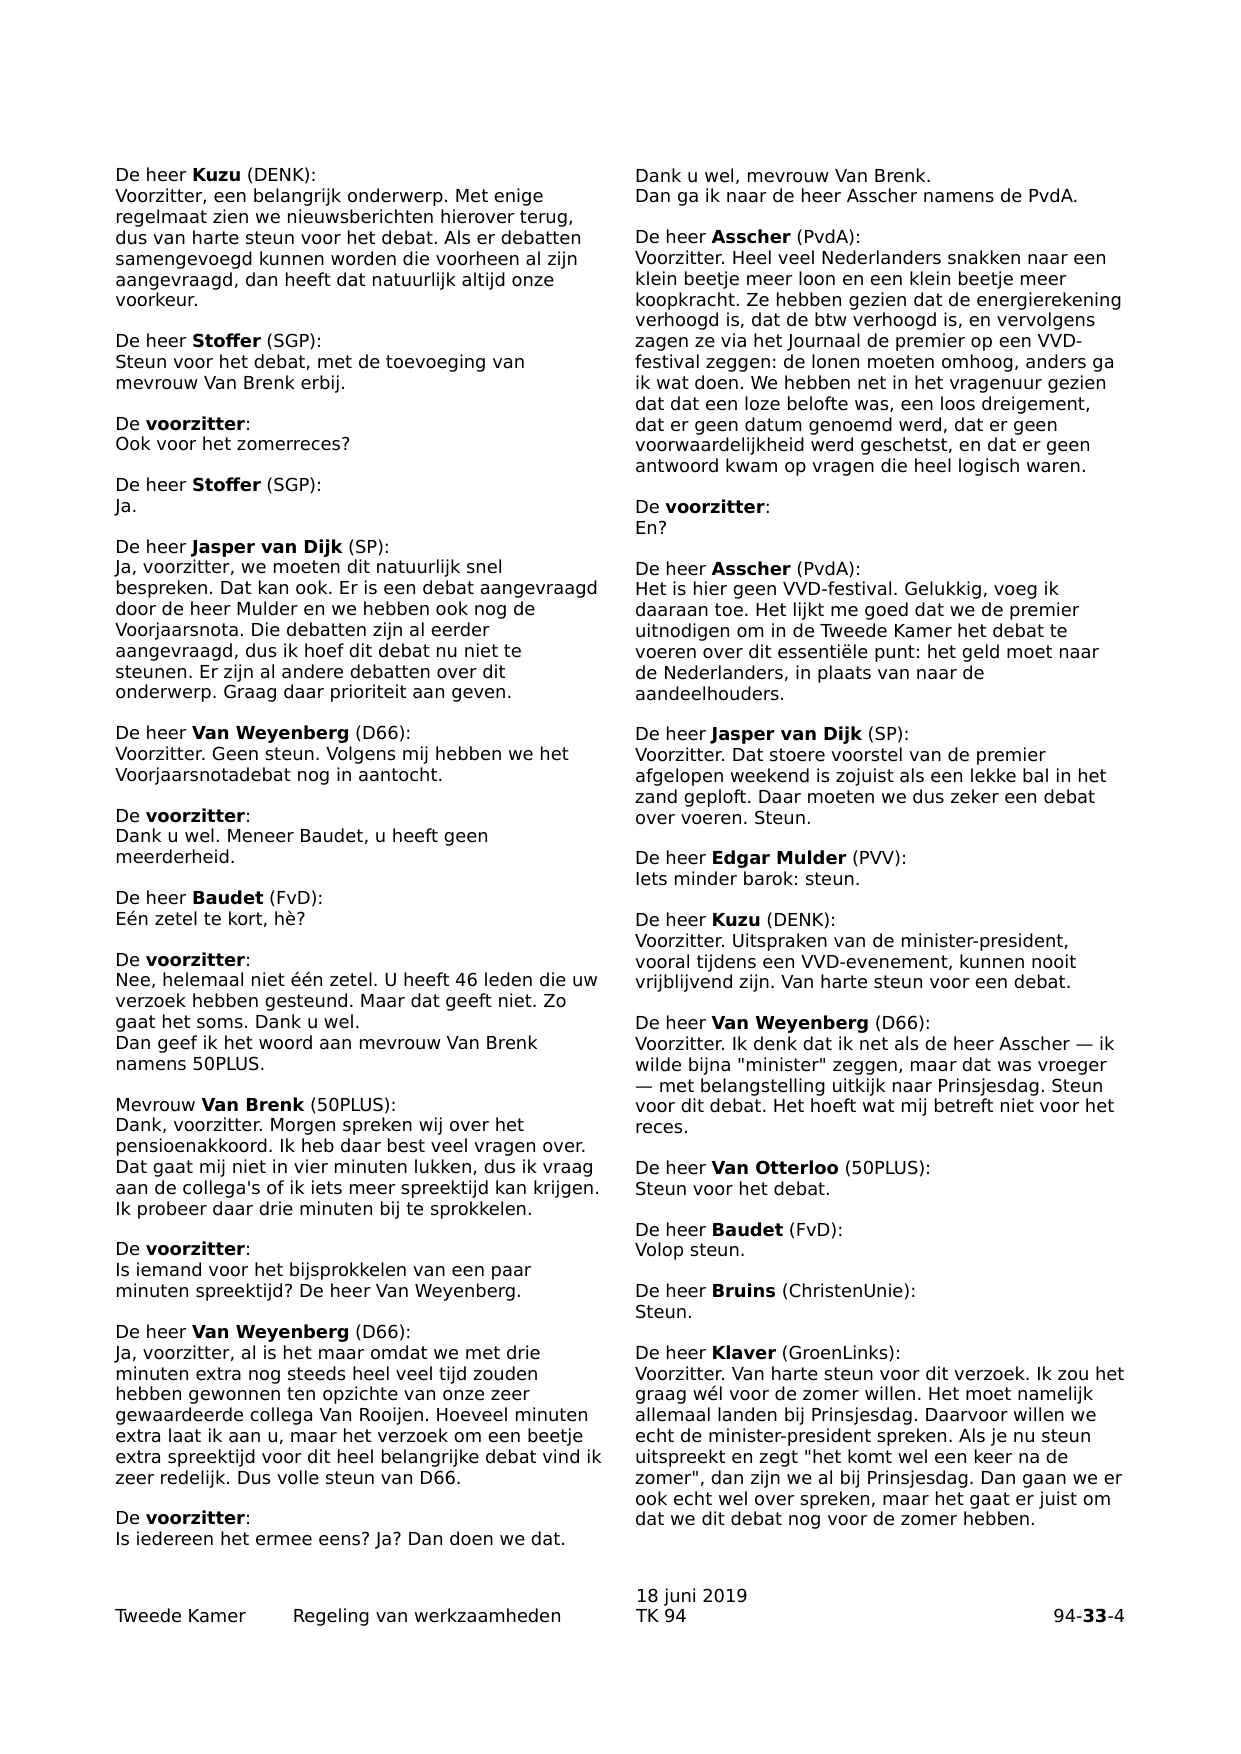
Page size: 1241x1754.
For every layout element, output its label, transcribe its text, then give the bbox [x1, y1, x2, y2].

text Is iedereen het ermee eens? Ja? Dan doen we dat. [115, 1529, 605, 1550]
text De heer Baudet (FvD): [635, 1219, 1125, 1240]
text Dan ga ik naar de heer Asscher namens de PvdA. [635, 186, 1125, 207]
text Is iemand voor het bijsprokkelen van een paar minuten spreektijd? De heer Van Weyenberg. [115, 1260, 605, 1302]
text Volop steun. [635, 1240, 1125, 1261]
text Eén zetel te kort, hè? [115, 909, 605, 929]
text De heer Kuzu (DENK): [635, 910, 1125, 931]
text Voorzitter. Heel veel Nederlanders snakken naar een klein beetje meer loon en een klein beetje meer koopkracht. Ze hebben gezien dat de energierekening verhoogd is, dat de btw verhoogd is, en vervolgens zagen ze via het Journaal de premier op een VVD-festival zeggen: de lonen moeten omhoog, anders ga ik wat doen. We hebben net in het vragenuur gezien dat dat een loze belofte was, een loos dreigement, dat er geen datum genoemd werd, dat er geen voorwaardelijkheid werd geschetst, en dat er geen antwoord kwam op vragen die heel logisch waren. [635, 248, 1125, 477]
text De heer Edgar Mulder (PVV): [635, 848, 1125, 869]
text Mevrouw Van Brenk (50PLUS): [115, 1094, 605, 1115]
text De heer Asscher (PvdA): [635, 227, 1125, 248]
text Ja, voorzitter, we moeten dit natuurlijk snel bespreken. Dat kan ook. Er is een debat aangevraagd door de heer Mulder en we hebben ook nog de Voorjaarsnota. Die debatten zijn al eerder aangevraagd, dus ik hoef dit debat nu niet te steunen. Er zijn al andere debatten over dit onderwerp. Graag daar prioriteit aan geven. [115, 557, 605, 703]
text De heer Van Weyenberg (D66): [635, 1013, 1125, 1034]
text De voorzitter: [115, 806, 605, 826]
text Ook voor het zomerreces? [115, 434, 605, 455]
text De heer Jasper van Dijk (SP): [115, 537, 605, 557]
text Ja, voorzitter, al is het maar omdat we met drie minuten extra nog steeds heel veel tijd zouden hebben gewonnen ten opzichte van onze zeer gewaardeerde collega Van Rooijen. Hoeveel minuten extra laat ik aan u, maar het verzoek om een beetje extra spreektijd voor dit heel belangrijke debat vind ik zeer redelijk. Dus volle steun van D66. [115, 1342, 605, 1488]
text De heer Van Weyenberg (D66): [115, 723, 605, 744]
text De voorzitter: [115, 1239, 605, 1260]
text Steun voor het debat. [635, 1179, 1125, 1199]
text Ja. [115, 496, 605, 517]
text De voorzitter: [635, 497, 1125, 518]
text De heer Stoffer (SGP): [115, 331, 605, 352]
text De voorzitter: [115, 413, 605, 434]
text Dank, voorzitter. Morgen spreken wij over het pensioenakkoord. Ik heb daar best veel vragen over. Dat gaat mij niet in vier minuten lukken, dus ik vraag aan de collega's of ik iets meer spreektijd kan krijgen. Ik probeer daar drie minuten bij te sprokkelen. [115, 1115, 605, 1219]
text Steun. [635, 1302, 1125, 1323]
text Voorzitter. Dat stoere voorstel van de premier afgelopen weekend is zojuist als een lekke bal in het zand geploft. Daar moeten we dus zeker een debat over voeren. Steun. [635, 745, 1125, 828]
text Dank u wel, mevrouw Van Brenk. [635, 165, 1125, 186]
text Voorzitter, een belangrijk onderwerp. Met enige regelmaat zien we nieuwsberichten hierover terug, dus van harte steun voor het debat. Als er debatten samengevoegd kunnen worden die voorheen al zijn aangevraagd, dan heeft dat natuurlijk altijd onze voorkeur. [115, 186, 605, 311]
text Iets minder barok: steun. [635, 869, 1125, 890]
text Voorzitter. Ik denk dat ik net als de heer Asscher — ik wilde bijna "minister" zeggen, maar dat was vroeger — met belangstelling uitkijk naar Prinsjesdag. Steun voor dit debat. Het hoeft wat mij betreft niet voor het reces. [635, 1034, 1125, 1138]
text De voorzitter: [115, 1508, 605, 1529]
text De heer Klaver (GroenLinks): [635, 1343, 1125, 1363]
text De heer Bruins (ChristenUnie): [635, 1281, 1125, 1302]
text De heer Van Otterloo (50PLUS): [635, 1158, 1125, 1179]
text De heer Kuzu (DENK): [115, 165, 605, 186]
text Voorzitter. Geen steun. Volgens mij hebben we het Voorjaarsnotadebat nog in aantocht. [115, 744, 605, 786]
text De heer Asscher (PvdA): [635, 558, 1125, 579]
text Het is hier geen VVD-festival. Gelukkig, voeg ik daaraan toe. Het lijkt me goed dat we de premier uitnodigen om in de Tweede Kamer het debat te voeren over dit essentiële punt: het geld moet naar de Nederlanders, in plaats van naar de aandeelhouders. [635, 579, 1125, 704]
text Dan geef ik het woord aan mevrouw Van Brenk namens 50PLUS. [115, 1033, 605, 1074]
text Nee, helemaal niet één zetel. U heeft 46 leden die uw verzoek hebben gesteund. Maar dat geeft niet. Zo gaat het soms. Dank u wel. [115, 970, 605, 1033]
text Voorzitter. Uitspraken van de minister-president, vooral tijdens een VVD-evenement, kunnen nooit vrijblijvend zijn. Van harte steun voor een debat. [635, 931, 1125, 993]
text Steun voor het debat, met de toevoeging van mevrouw Van Brenk erbij. [115, 352, 605, 393]
text Dank u wel. Meneer Baudet, u heeft geen meerderheid. [115, 826, 605, 868]
text De heer Van Weyenberg (D66): [115, 1322, 605, 1342]
text De voorzitter: [115, 949, 605, 970]
text De heer Stoffer (SGP): [115, 475, 605, 496]
text Voorzitter. Van harte steun voor dit verzoek. Ik zou het graag wél voor de zomer willen. Het moet namelijk allemaal landen bij Prinsjesdag. Daarvoor willen we echt de minister-president spreken. Als je nu steun uitspreekt en zegt "het komt wel een keer na de zomer", dan zijn we al bij Prinsjesdag. Dan gaan we er ook echt wel over spreken, maar het gaat er juist om dat we dit debat nog voor de zomer hebben. [635, 1363, 1125, 1530]
text En? [635, 518, 1125, 538]
text De heer Jasper van Dijk (SP): [635, 724, 1125, 745]
text De heer Baudet (FvD): [115, 888, 605, 909]
